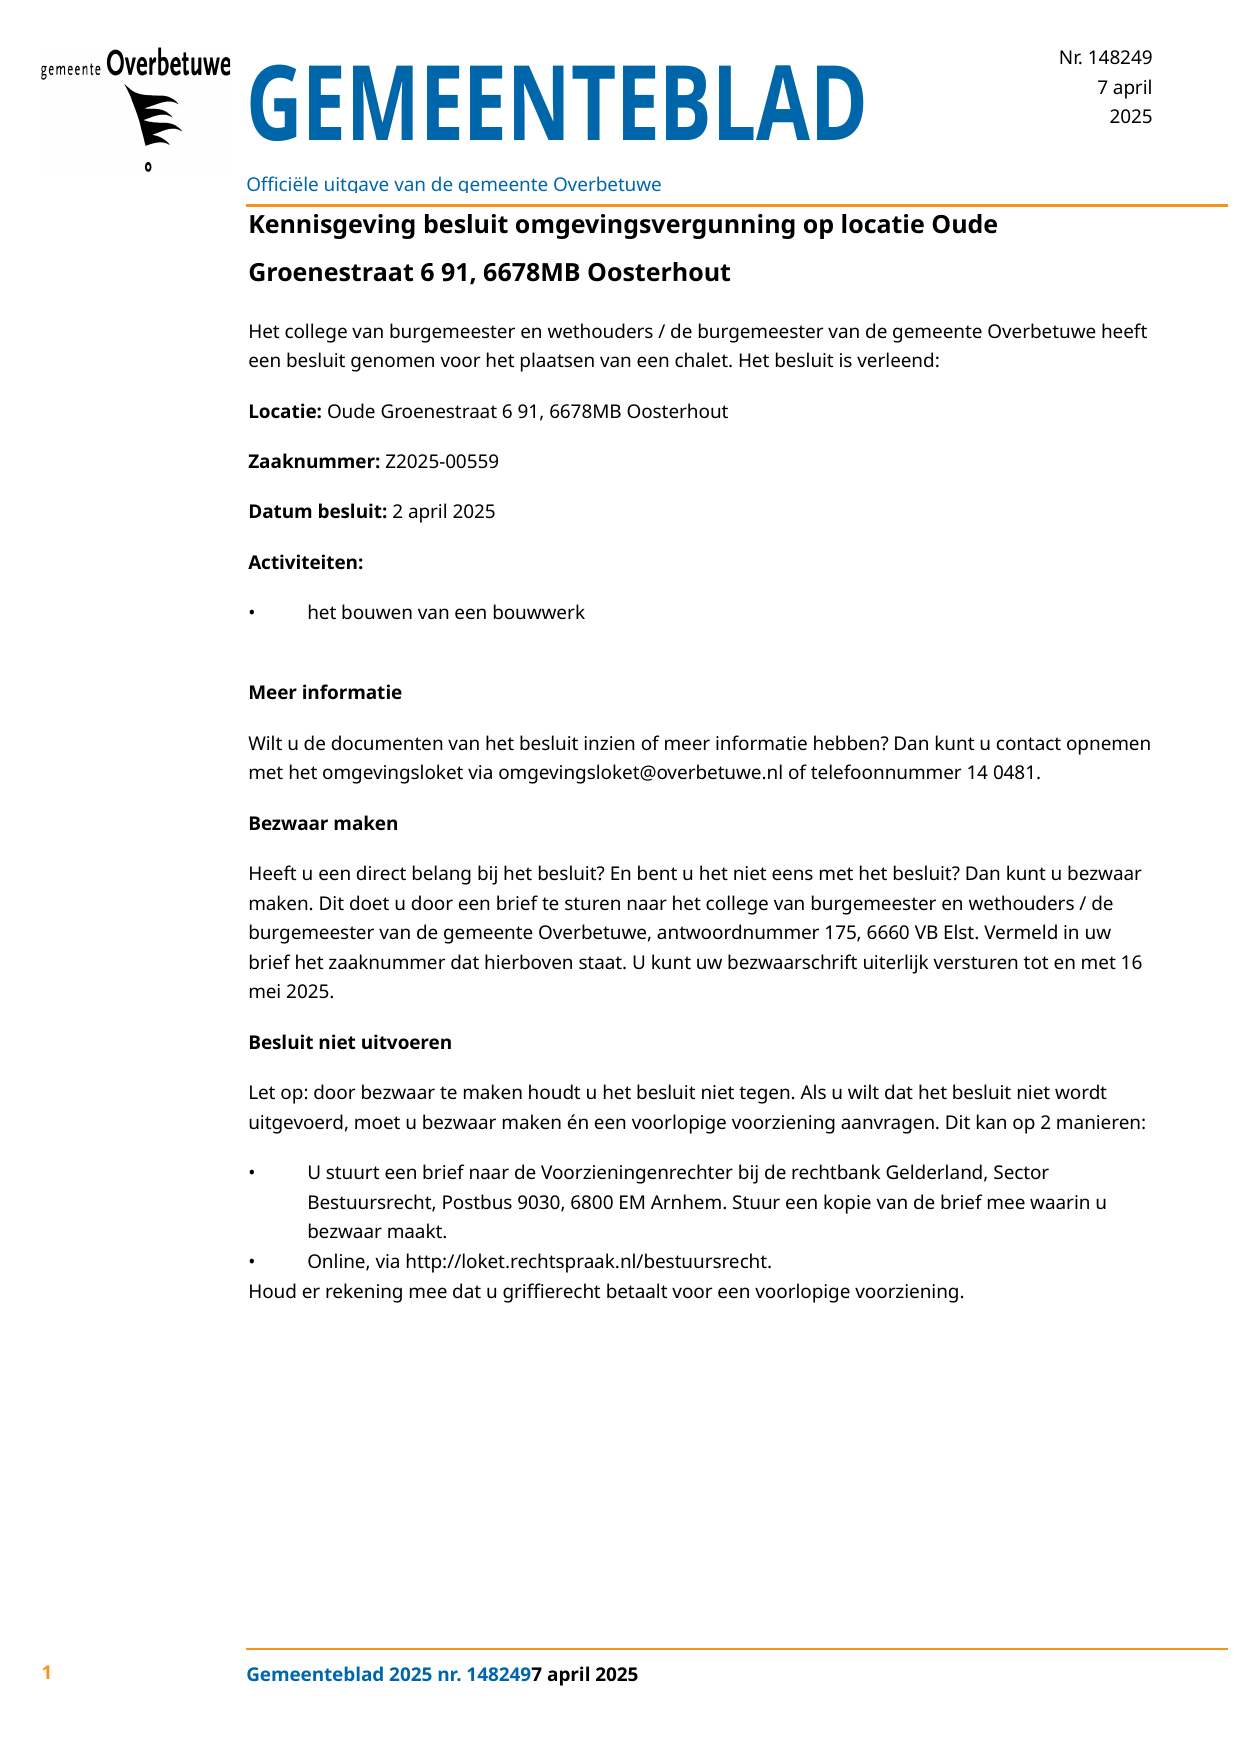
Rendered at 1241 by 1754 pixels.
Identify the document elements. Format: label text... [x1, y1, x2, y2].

text Het college van burgemeester en wethouders / de burgemeester van de gemeente Overbetuwe heeft een besluit genomen voor het plaatsen van een chalet. Het besluit is verleend: [248, 318, 1152, 373]
text Activiteiten: [248, 549, 1152, 575]
text Kennisgeving besluit omgevingsvergunning op locatie Oude Groenestraat 6 91, 6678MB Oosterhout [248, 207, 1152, 288]
text Heeft u een direct belang bij het besluit? En bent u het niet eens met het besluit? Dan kunt u bezwaar maken. Dit doet u door een brief te sturen naar het college van burgemeester en wethouders / de burgemeester van de gemeente Overbetuwe, antwoordnummer 175, 6660 VB Elst. Vermeld in uw brief het zaaknummer dat hierboven staat. U kunt uw bezwaarschrift uiterlijk versturen tot en met 16 mei 2025. [248, 860, 1152, 1004]
text Houd er rekening mee dat u griffierecht betaalt voor een voorlopige voorziening. [248, 1278, 1152, 1304]
text Datum besluit: 2 april 2025 [248, 499, 1152, 524]
text Zaaknummer: Z2025-00559 [248, 448, 1152, 474]
text Wilt u de documenten van het besluit inzien of meer informatie hebben? Dan kunt u contact opnemen met het omgevingsloket via omgevingsloket@overbetuwe.nl of telefoonnummer 14 0481. [248, 730, 1152, 785]
list Online, via http://loket.rechtspraak.nl/bestuursrecht. [248, 1248, 1152, 1274]
picture [41, 47, 231, 172]
list U stuurt een brief naar de Voorzieningenrechter bij de rechtbank Gelderland, Sector Bestuursrecht, Postbus 9030, 6800 EM Arnhem. Stuur een kopie van de brief mee waarin u bezwaar maakt. [248, 1159, 1152, 1244]
text Besluit niet uitvoeren [248, 1029, 1152, 1055]
text Bezwaar maken [248, 810, 1152, 836]
list het bouwen van een bouwwerk [248, 599, 1152, 625]
text Meer informatie [248, 679, 1152, 705]
text Locatie: Oude Groenestraat 6 91, 6678MB Oosterhout [248, 398, 1152, 424]
text Let op: door bezwaar te maken houdt u het besluit niet tegen. Als u wilt dat het besluit niet wordt uitgevoerd, moet u bezwaar maken én een voorlopige voorziening aanvragen. Dit kan op 2 manieren: [248, 1079, 1152, 1135]
